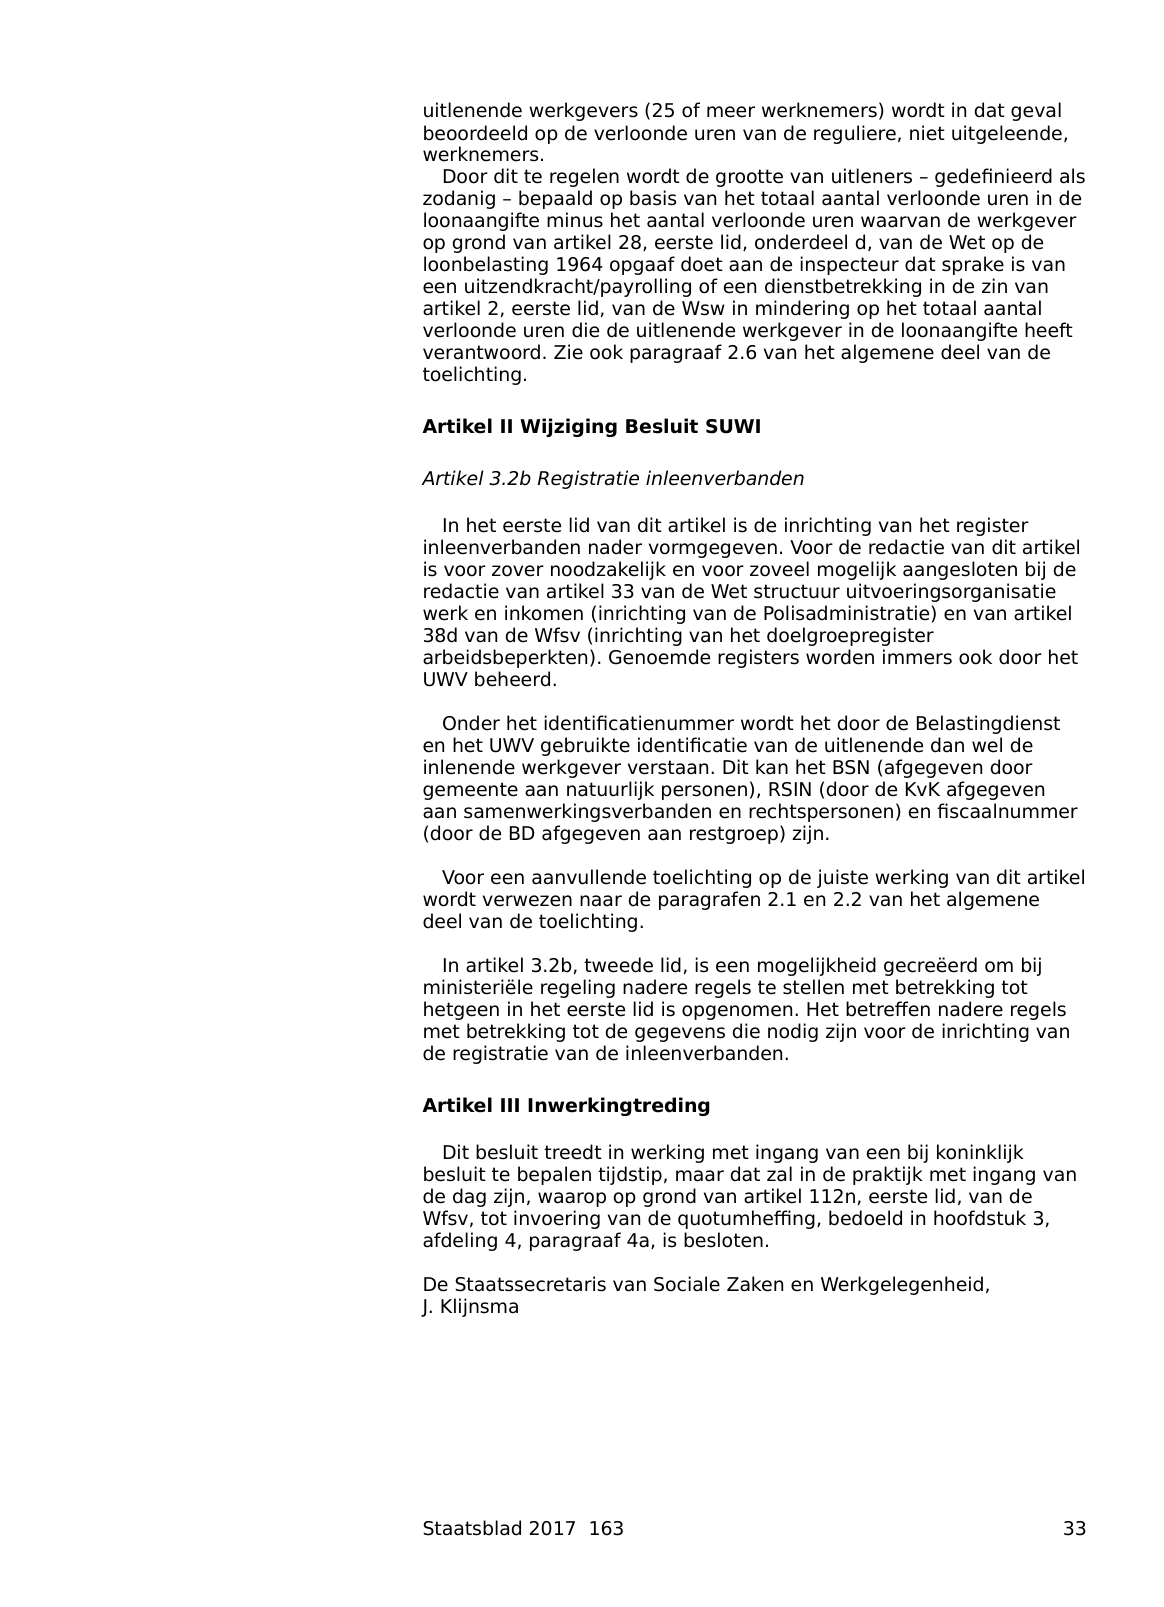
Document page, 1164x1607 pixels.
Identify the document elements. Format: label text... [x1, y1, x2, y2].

text In artikel 3.2b, tweede lid, is een mogelijkheid gecreëerd om bij ministeriële regeling nadere regels te stellen met betrekking tot hetgeen in het eerste lid is opgenomen. Het betreffen nadere regels met betrekking tot de gegevens die nodig zijn voor de inrichting van de registratie van de inleenverbanden. [422, 955, 1087, 1065]
text Voor een aanvullende toelichting op de juiste werking van dit artikel wordt verwezen naar de paragrafen 2.1 en 2.2 van het algemene deel van de toelichting. [422, 867, 1087, 933]
text uitlenende werkgevers (25 of meer werknemers) wordt in dat geval beoordeeld op de verloonde uren van de reguliere, niet uitgeleende, werknemers. [422, 100, 1087, 166]
text De Staatssecretaris van Sociale Zaken en Werkgelegenheid, J. Klijnsma [422, 1274, 1087, 1318]
text Door dit te regelen wordt de grootte van uitleners – gedefinieerd als zodanig – bepaald op basis van het totaal aantal verloonde uren in de loonaangifte minus het aantal verloonde uren waarvan de werkgever op grond van artikel 28, eerste lid, onderdeel d, van de Wet op de loonbelasting 1964 opgaaf doet aan de inspecteur dat sprake is van een uitzendkracht/payrolling of een dienstbetrekking in de zin van artikel 2, eerste lid, van de Wsw in mindering op het totaal aantal verloonde uren die de uitlenende werkgever in de loonaangifte heeft verantwoord. Zie ook paragraaf 2.6 van het algemene deel van de toelichting. [422, 166, 1087, 386]
text In het eerste lid van dit artikel is de inrichting van het register inleenverbanden nader vormgegeven. Voor de redactie van dit artikel is voor zover noodzakelijk en voor zoveel mogelijk aangesloten bij de redactie van artikel 33 van de Wet structuur uitvoeringsorganisatie werk en inkomen (inrichting van de Polisadministratie) en van artikel 38d van de Wfsv (inrichting van het doelgroepregister arbeidsbeperkten). Genoemde registers worden immers ook door het UWV beheerd. [422, 515, 1087, 691]
subtitle Artikel III Inwerkingtreding [422, 1095, 1087, 1117]
text Onder het identificatienummer wordt het door de Belastingdienst en het UWV gebruikte identificatie van de uitlenende dan wel de inlenende werkgever verstaan. Dit kan het BSN (afgegeven door gemeente aan natuurlijk personen), RSIN (door de KvK afgegeven aan samenwerkingsverbanden en rechtspersonen) en fiscaalnummer (door de BD afgegeven aan restgroep) zijn. [422, 713, 1087, 845]
text Dit besluit treedt in werking met ingang van een bij koninklijk besluit te bepalen tijdstip, maar dat zal in de praktijk met ingang van de dag zijn, waarop op grond van artikel 112n, eerste lid, van de Wfsv, tot invoering van de quotumheffing, bedoeld in hoofdstuk 3, afdeling 4, paragraaf 4a, is besloten. [422, 1142, 1087, 1252]
subtitle Artikel II Wijziging Besluit SUWI [422, 416, 1087, 438]
subtitle Artikel 3.2b Registratie inleenverbanden [422, 468, 1087, 490]
